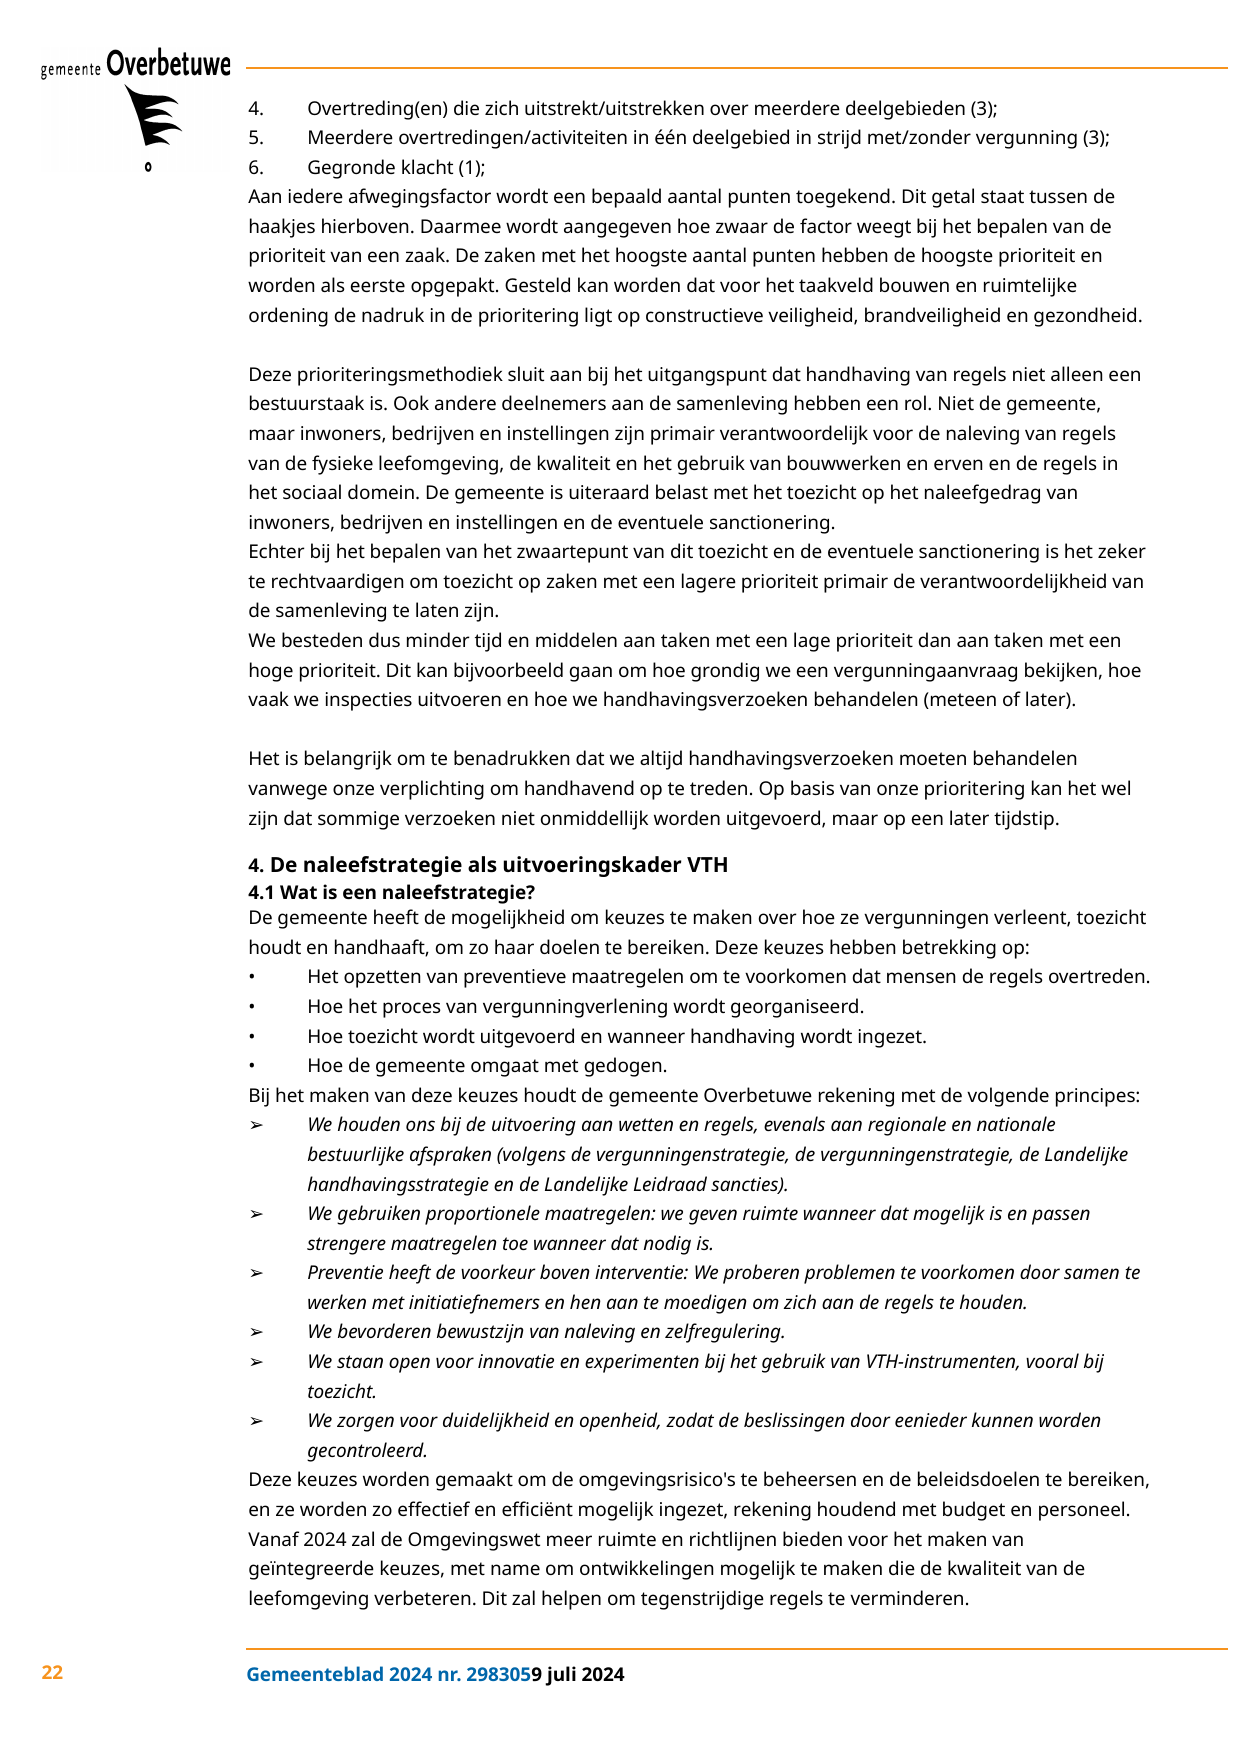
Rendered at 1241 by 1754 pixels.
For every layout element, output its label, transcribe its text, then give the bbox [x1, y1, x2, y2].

list Hoe de gemeente omgaat met gedogen. [248, 1052, 1152, 1078]
text Het is belangrijk om te benadrukken dat we altijd handhavingsverzoeken moeten behandelen vanwege onze verplichting om handhavend op te treden. Op basis van onze prioritering kan het wel zijn dat sommige verzoeken niet onmiddellijk worden uitgevoerd, maar op een later tijdstip. [248, 746, 1152, 831]
list Gegronde klacht (1); [248, 154, 1152, 180]
list Hoe toezicht wordt uitgevoerd en wanneer handhaving wordt ingezet. [248, 1023, 1152, 1049]
text Bij het maken van deze keuzes houdt de gemeente Overbetuwe rekening met de volgende principes: [248, 1082, 1152, 1108]
list Het opzetten van preventieve maatregelen om te voorkomen dat mensen de regels overtreden. [248, 964, 1152, 989]
list Preventie heeft de voorkeur boven interventie: We proberen problemen te voorkomen door samen te werken met initiatiefnemers en hen aan te moedigen om zich aan de regels te houden. [248, 1259, 1152, 1315]
text De gemeente heeft de mogelijkheid om keuzes te maken over hoe ze vergunningen verleent, toezicht houdt en handhaaft, om zo haar doelen te bereiken. Deze keuzes hebben betrekking op: [248, 904, 1152, 960]
picture [41, 47, 231, 172]
list We bevorderen bewustzijn van naleving en zelfregulering. [248, 1319, 1152, 1344]
text Deze keuzes worden gemaakt om de omgevingsrisico's te beheersen en de beleidsdoelen te bereiken, en ze worden zo effectief en efficiënt mogelijk ingezet, rekening houdend met budget en personeel. Vanaf 2024 zal de Omgevingswet meer ruimte en richtlijnen bieden voor het maken van geïntegreerde keuzes, met name om ontwikkelingen mogelijk te maken die de kwaliteit van de leefomgeving verbeteren. Dit zal helpen om tegenstrijdige regels te verminderen. [248, 1467, 1152, 1611]
list We staan open voor innovatie en experimenten bij het gebruik van VTH-instrumenten, vooral bij toezicht. [248, 1348, 1152, 1404]
list Meerdere overtredingen/activiteiten in één deelgebied in strijd met/zonder vergunning (3); [248, 124, 1152, 150]
list We houden ons bij de uitvoering aan wetten en regels, evenals aan regionale en nationale bestuurlijke afspraken (volgens de vergunningenstrategie, de vergunningenstrategie, de Landelijke handhavingsstrategie en de Landelijke Leidraad sancties). [248, 1112, 1152, 1197]
list We gebruiken proportionele maatregelen: we geven ruimte wanneer dat mogelijk is en passen strengere maatregelen toe wanneer dat nodig is. [248, 1200, 1152, 1256]
list Hoe het proces van vergunningverlening wordt georganiseerd. [248, 993, 1152, 1019]
text Deze prioriteringsmethodiek sluit aan bij het uitgangspunt dat handhaving van regels niet alleen een bestuurstaak is. Ook andere deelnemers aan de samenleving hebben een rol. Niet de gemeente, maar inwoners, bedrijven en instellingen zijn primair verantwoordelijk voor de naleving van regels van de fysieke leefomgeving, de kwaliteit en het gebruik van bouwwerken en erven en de regels in het sociaal domein. De gemeente is uiteraard belast met het toezicht op het naleefgedrag van inwoners, bedrijven en instellingen en de eventuele sanctionering. [248, 361, 1152, 535]
list We zorgen voor duidelijkheid en openheid, zodat de beslissingen door eenieder kunnen worden gecontroleerd. [248, 1407, 1152, 1463]
text Echter bij het bepalen van het zwaartepunt van dit toezicht en de eventuele sanctionering is het zeker te rechtvaardigen om toezicht op zaken met een lagere prioriteit primair de verantwoordelijkheid van de samenleving te laten zijn. [248, 538, 1152, 623]
text Aan iedere afwegingsfactor wordt een bepaald aantal punten toegekend. Dit getal staat tussen de haakjes hierboven. Daarmee wordt aangegeven hoe zwaar de factor weegt bij het bepalen van de prioriteit van een zaak. De zaken met het hoogste aantal punten hebben de hoogste prioriteit en worden als eerste opgepakt. Gesteld kan worden dat voor het taakveld bouwen en ruimtelijke ordening de nadruk in de prioritering ligt op constructieve veiligheid, brandveiligheid en gezondheid. [248, 183, 1152, 328]
text 4. De naleefstrategie als uitvoeringskader VTH [248, 850, 1152, 879]
text We besteden dus minder tijd en middelen aan taken met een lage prioriteit dan aan taken met een hoge prioriteit. Dit kan bijvoorbeeld gaan om hoe grondig we een vergunningaanvraag bekijken, hoe vaak we inspecties uitvoeren en hoe we handhavingsverzoeken behandelen (meteen of later). [248, 627, 1152, 712]
list Overtreding(en) die zich uitstrekt/uitstrekken over meerdere deelgebieden (3); [248, 95, 1152, 121]
text 4.1 Wat is een naleefstrategie? [248, 879, 1152, 904]
